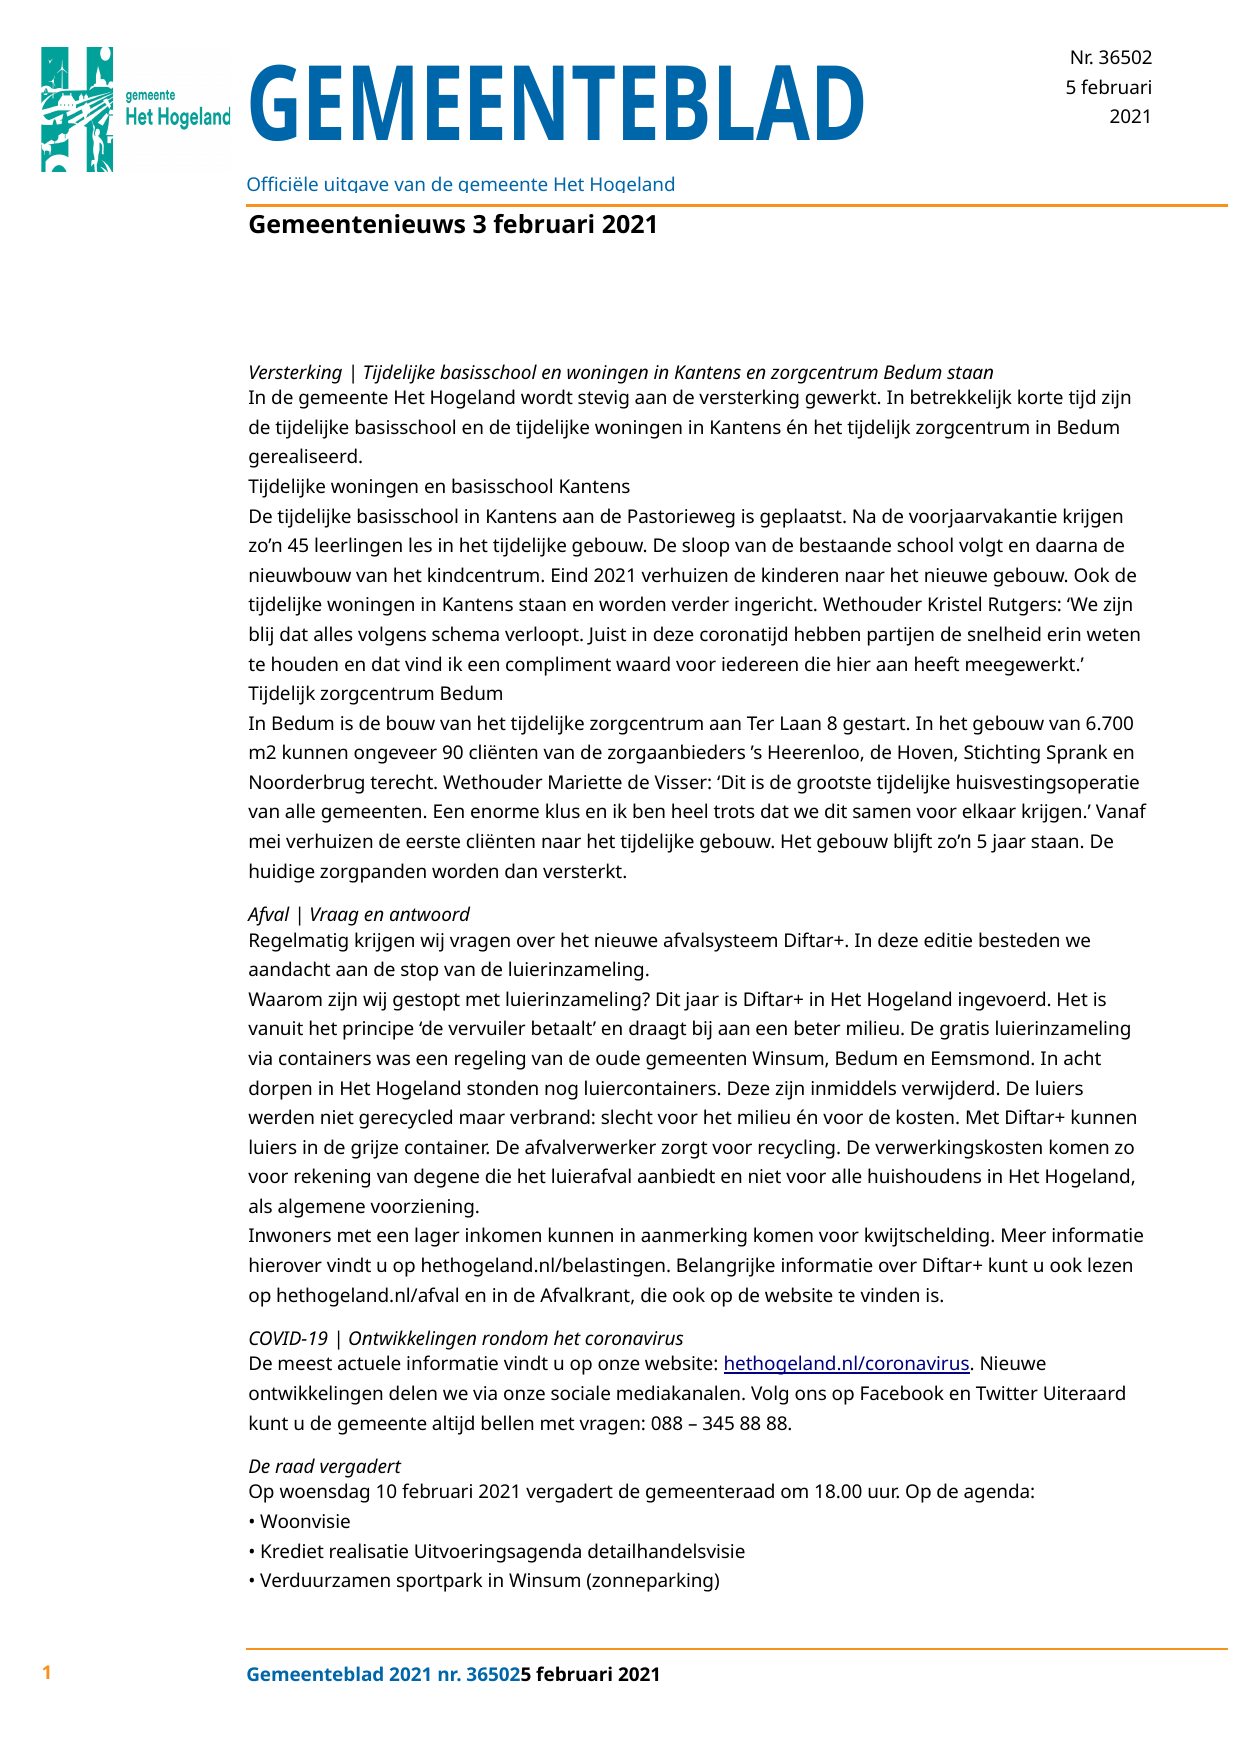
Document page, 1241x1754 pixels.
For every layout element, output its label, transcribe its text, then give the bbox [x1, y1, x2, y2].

text Waarom zijn wij gestopt met luierinzameling? Dit jaar is Diftar+ in Het Hogeland ingevoerd. Het is vanuit het principe ‘de vervuiler betaalt’ en draagt bij aan een beter milieu. De gratis luierinzameling via containers was een regeling van de oude gemeenten Winsum, Bedum en Eemsmond. In acht dorpen in Het Hogeland stonden nog luiercontainers. Deze zijn inmiddels verwijderd. De luiers werden niet gerecycled maar verbrand: slecht voor het milieu én voor de kosten. Met Diftar+ kunnen luiers in de grijze container. De afvalverwerker zorgt voor recycling. De verwerkingskosten komen zo voor rekening van degene die het luierafval aanbiedt en niet voor alle huishoudens in Het Hogeland, als algemene voorziening. [248, 986, 1152, 1219]
text Versterking | Tijdelijke basisschool en woningen in Kantens en zorgcentrum Bedum staan [248, 359, 1152, 384]
text COVID-19 | Ontwikkelingen rondom het coronavirus [248, 1325, 1152, 1351]
text In Bedum is de bouw van het tijdelijke zorgcentrum aan Ter Laan 8 gestart. In het gebouw van 6.700 m2 kunnen ongeveer 90 cliënten van de zorgaanbieders ’s Heerenloo, de Hoven, Stichting Sprank en Noorderbrug terecht. Wethouder Mariette de Visser: ‘Dit is de grootste tijdelijke huisvestingsoperatie van alle gemeenten. Een enorme klus en ik ben heel trots dat we dit samen voor elkaar krijgen.’ Vanaf mei verhuizen de eerste cliënten naar het tijdelijke gebouw. Het gebouw blijft zo’n 5 jaar staan. De huidige zorgpanden worden dan versterkt. [248, 710, 1152, 884]
text Afval | Vraag en antwoord [248, 901, 1152, 927]
text De tijdelijke basisschool in Kantens aan de Pastorieweg is geplaatst. Na de voorjaarvakantie krijgen zo’n 45 leerlingen les in het tijdelijke gebouw. De sloop van de bestaande school volgt en daarna de nieuwbouw van het kindcentrum. Eind 2021 verhuizen de kinderen naar het nieuwe gebouw. Ook de tijdelijke woningen in Kantens staan en worden verder ingericht. Wethouder Kristel Rutgers: ‘We zijn blij dat alles volgens schema verloopt. Juist in deze coronatijd hebben partijen de snelheid erin weten te houden en dat vind ik een compliment waard voor iedereen die hier aan heeft meegewerkt.’ [248, 503, 1152, 677]
text Gemeentenieuws 3 februari 2021 [248, 207, 1152, 241]
text Inwoners met een lager inkomen kunnen in aanmerking komen voor kwijtschelding. Meer informatie hierover vindt u op hethogeland.nl/belastingen. Belangrijke informatie over Diftar+ kunt u ook lezen op hethogeland.nl/afval en in de Afvalkrant, die ook op de website te vinden is. [248, 1223, 1152, 1307]
text Tijdelijk zorgcentrum Bedum [248, 680, 1152, 706]
text • Krediet realisatie Uitvoeringsagenda detailhandelsvisie [248, 1538, 1152, 1563]
text Op woensdag 10 februari 2021 vergadert de gemeenteraad om 18.00 uur. Op de agenda: [248, 1479, 1152, 1504]
text • Woonvisie [248, 1508, 1152, 1534]
text De meest actuele informatie vindt u op onze website: hethogeland.nl/coronavirus. Nieuwe ontwikkelingen delen we via onze sociale mediakanalen. Volg ons op Facebook en Twitter Uiteraard kunt u de gemeente altijd bellen met vragen: 088 – 345 88 88. [248, 1351, 1152, 1436]
text • Verduurzamen sportpark in Winsum (zonneparking) [248, 1567, 1152, 1593]
picture [41, 47, 231, 172]
text Regelmatig krijgen wij vragen over het nieuwe afvalsysteem Diftar+. In deze editie besteden we aandacht aan de stop van de luierinzameling. [248, 927, 1152, 982]
text Tijdelijke woningen en basisschool Kantens [248, 473, 1152, 499]
text In de gemeente Het Hogeland wordt stevig aan de versterking gewerkt. In betrekkelijk korte tijd zijn de tijdelijke basisschool en de tijdelijke woningen in Kantens én het tijdelijk zorgcentrum in Bedum gerealiseerd. [248, 384, 1152, 469]
text De raad vergadert [248, 1453, 1152, 1479]
